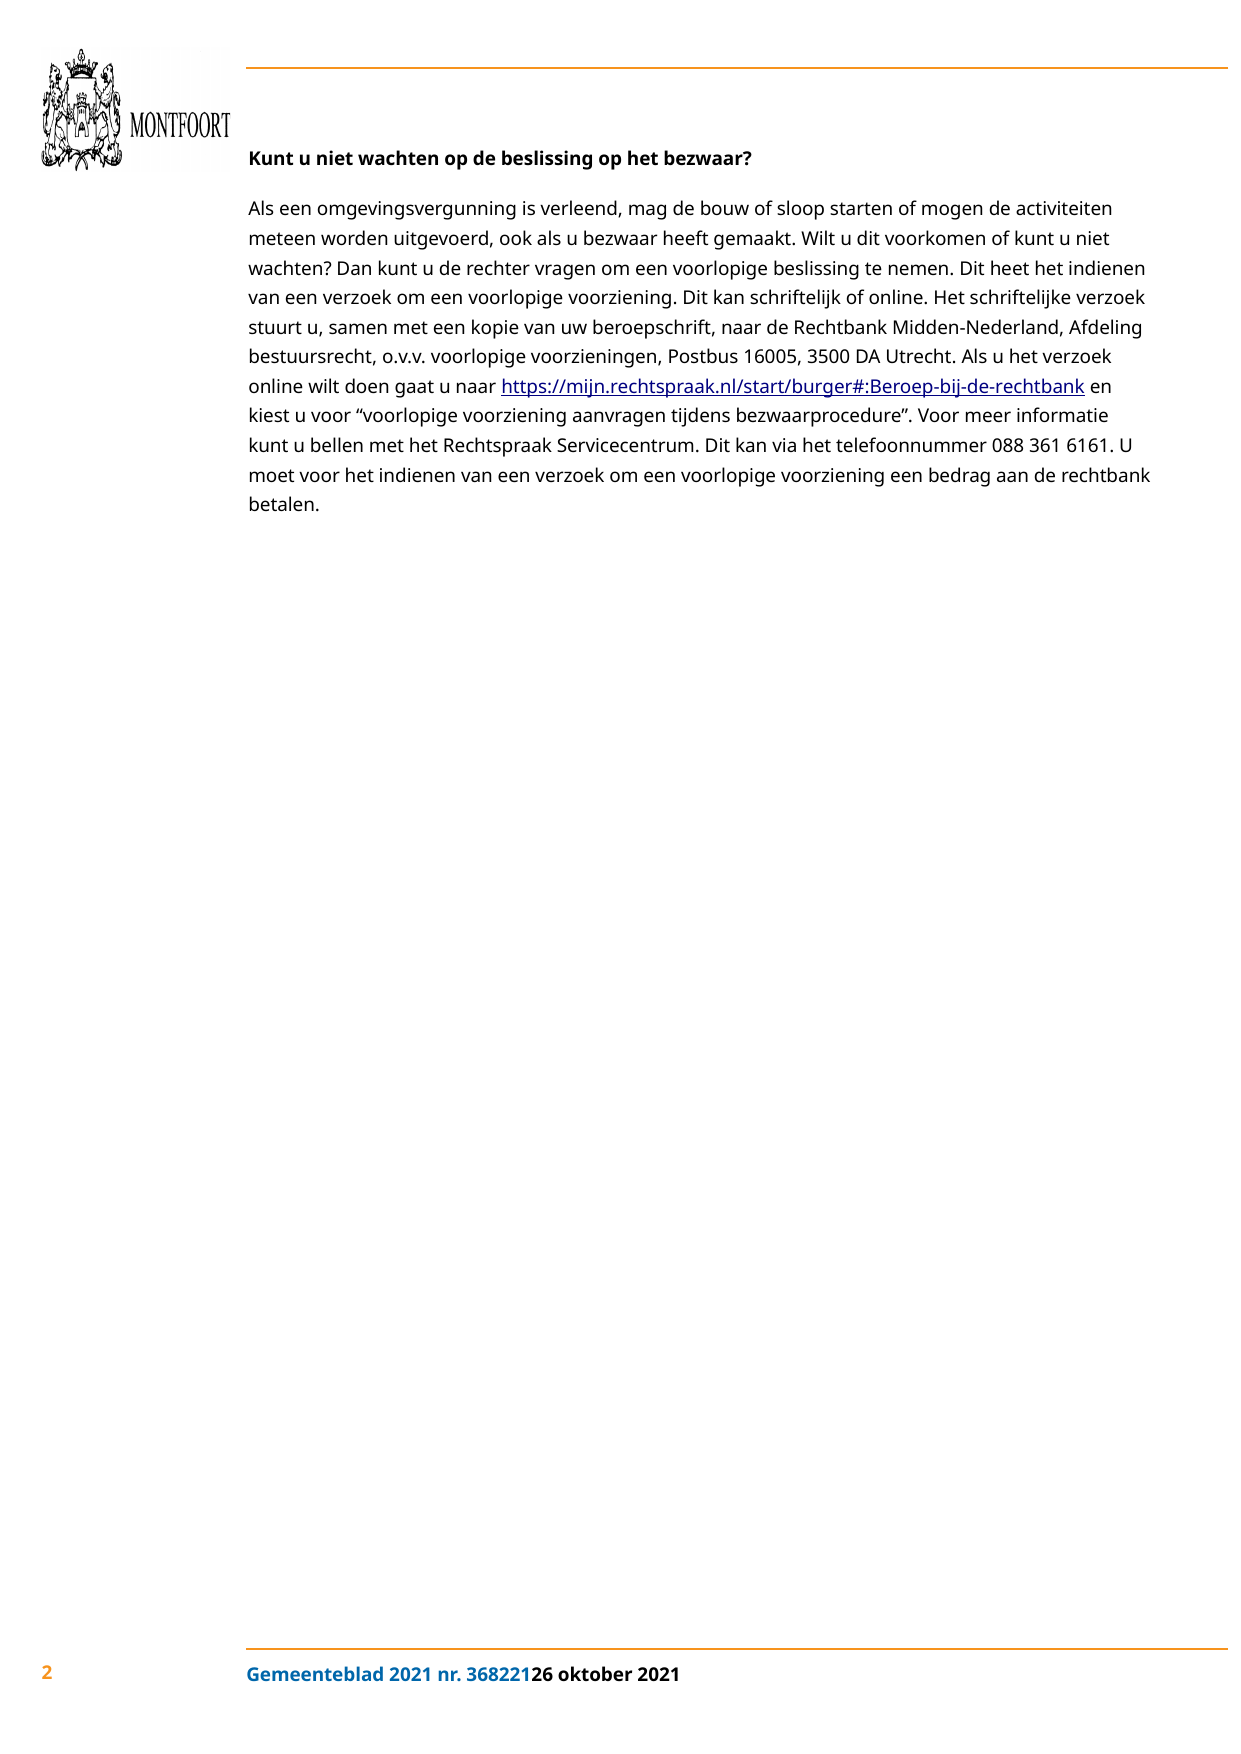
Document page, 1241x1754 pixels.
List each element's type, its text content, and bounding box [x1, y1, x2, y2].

text Kunt u niet wachten op de beslissing op het bezwaar? [248, 145, 1152, 171]
text Als een omgevingsvergunning is verleend, mag de bouw of sloop starten of mogen de activiteiten meteen worden uitgevoerd, ook als u bezwaar heeft gemaakt. Wilt u dit voorkomen of kunt u niet wachten? Dan kunt u de rechter vragen om een voorlopige beslissing te nemen. Dit heet het indienen van een verzoek om een voorlopige voorziening. Dit kan schriftelijk of online. Het schriftelijke verzoek stuurt u, samen met een kopie van uw beroepschrift, naar de Rechtbank Midden-Nederland, Afdeling bestuursrecht, o.v.v. voorlopige voorzieningen, Postbus 16005, 3500 DA Utrecht. Als u het verzoek online wilt doen gaat u naar https://mijn.rechtspraak.nl/start/burger#:Beroep-bij-de-rechtbank en kiest u voor “voorlopige voorziening aanvragen tijdens bezwaarprocedure”. Voor meer informatie kunt u bellen met het Rechtspraak Servicecentrum. Dit kan via het telefoonnummer 088 361 6161. U moet voor het indienen van een verzoek om een voorlopige voorziening een bedrag aan de rechtbank betalen. [248, 196, 1152, 517]
picture [41, 47, 231, 172]
